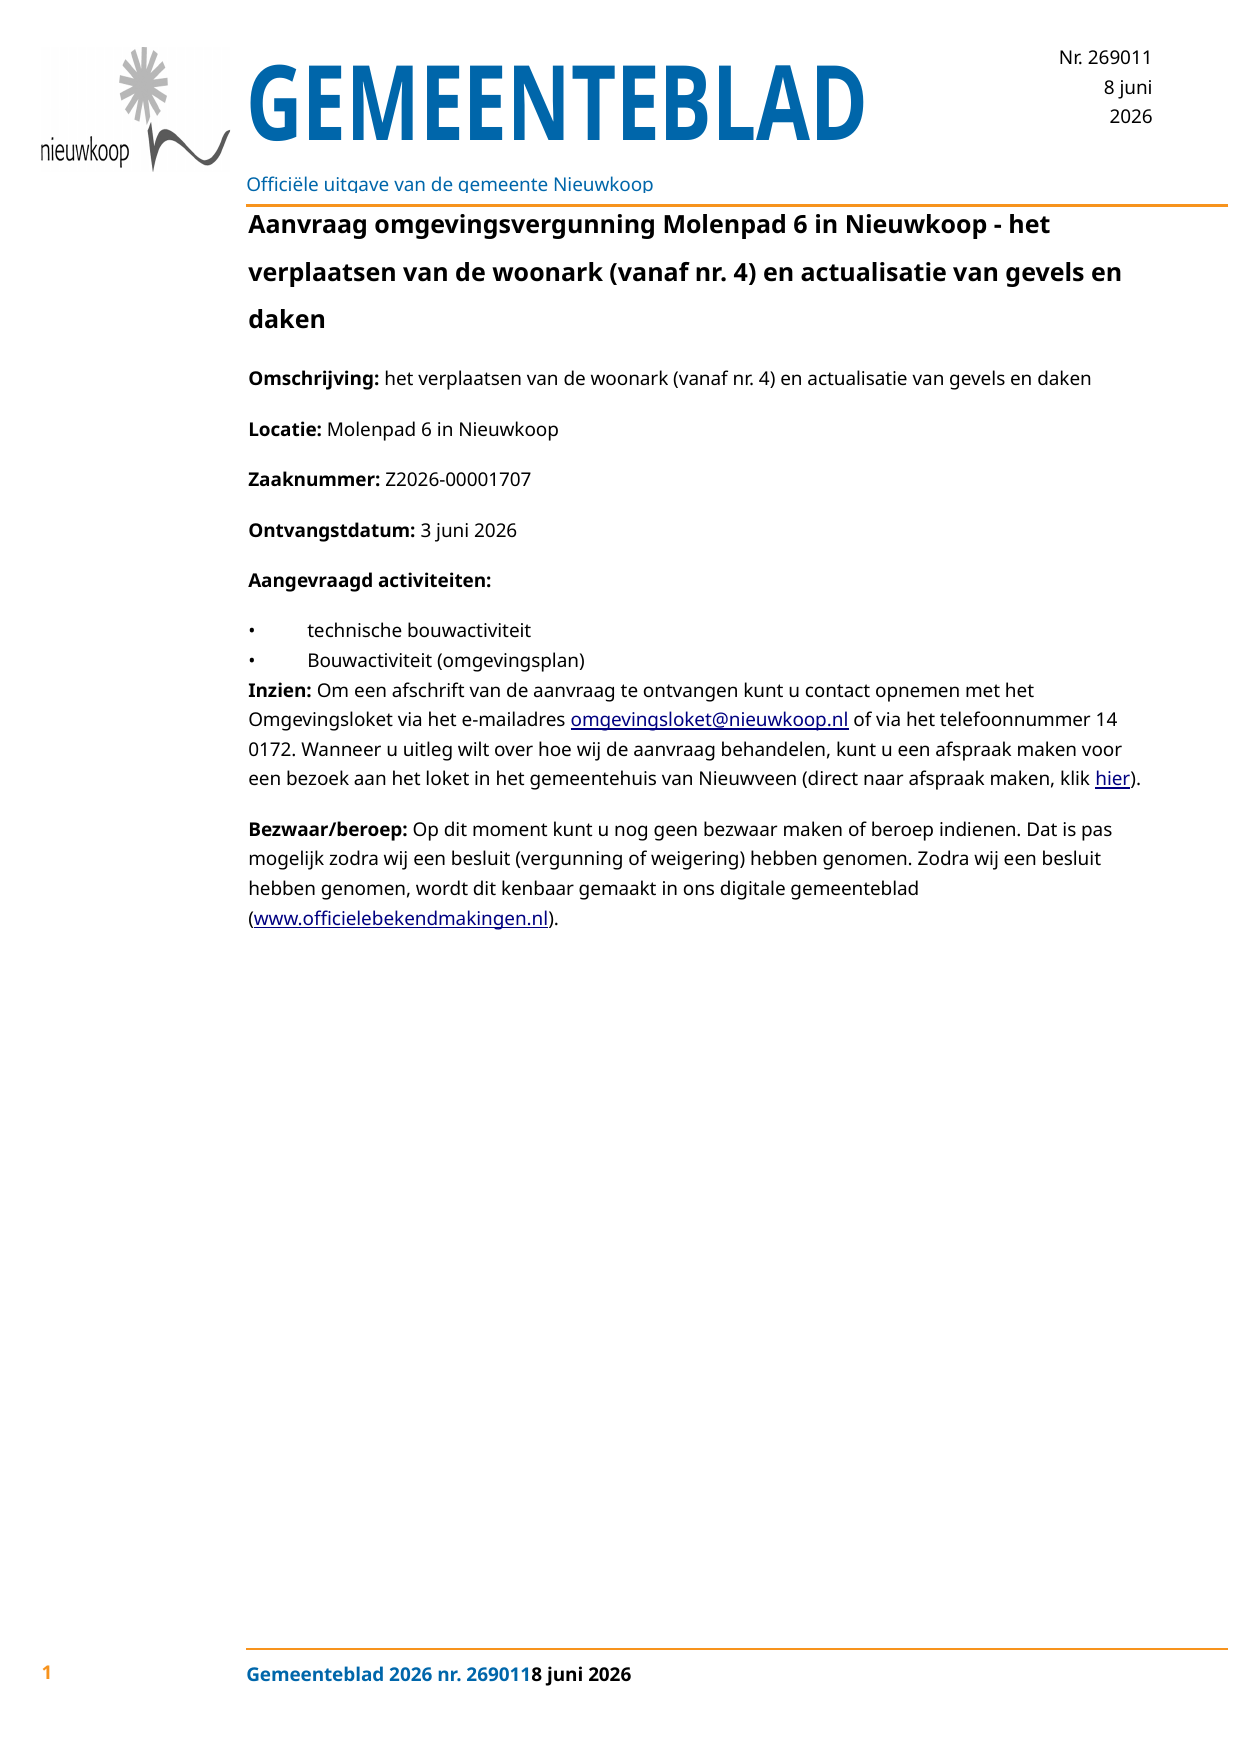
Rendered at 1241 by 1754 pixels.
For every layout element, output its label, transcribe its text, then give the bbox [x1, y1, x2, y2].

text Zaaknummer: Z2026-00001707 [248, 466, 1152, 492]
text Omschrijving: het verplaatsen van de woonark (vanaf nr. 4) en actualisatie van gevels en daken [248, 366, 1152, 391]
text Aangevraagd activiteiten: [248, 567, 1152, 593]
text Bezwaar/beroep: Op dit moment kunt u nog geen bezwaar maken of beroep indienen. Dat is pas mogelijk zodra wij een besluit (vergunning of weigering) hebben genomen. Zodra wij een besluit hebben genomen, wordt dit kenbaar gemaakt in ons digitale gemeenteblad (www.officielebekendmakingen.nl). [248, 816, 1152, 930]
picture [41, 47, 231, 172]
list Bouwactiviteit (omgevingsplan) [248, 647, 1152, 673]
text Inzien: Om een afschrift van de aanvraag te ontvangen kunt u contact opnemen met het Omgevingsloket via het e-mailadres omgevingsloket@nieuwkoop.nl of via het telefoonnummer 14 0172. Wanneer u uitleg wilt over hoe wij de aanvraag behandelen, kunt u een afspraak maken voor een bezoek aan het loket in het gemeentehuis van Nieuwveen (direct naar afspraak maken, klik hier). [248, 677, 1152, 791]
text Ontvangstdatum: 3 juni 2026 [248, 517, 1152, 542]
text Aanvraag omgevingsvergunning Molenpad 6 in Nieuwkoop - het verplaatsen van de woonark (vanaf nr. 4) en actualisatie van gevels en daken [248, 207, 1152, 336]
list technische bouwactiviteit [248, 618, 1152, 643]
text Locatie: Molenpad 6 in Nieuwkoop [248, 416, 1152, 442]
